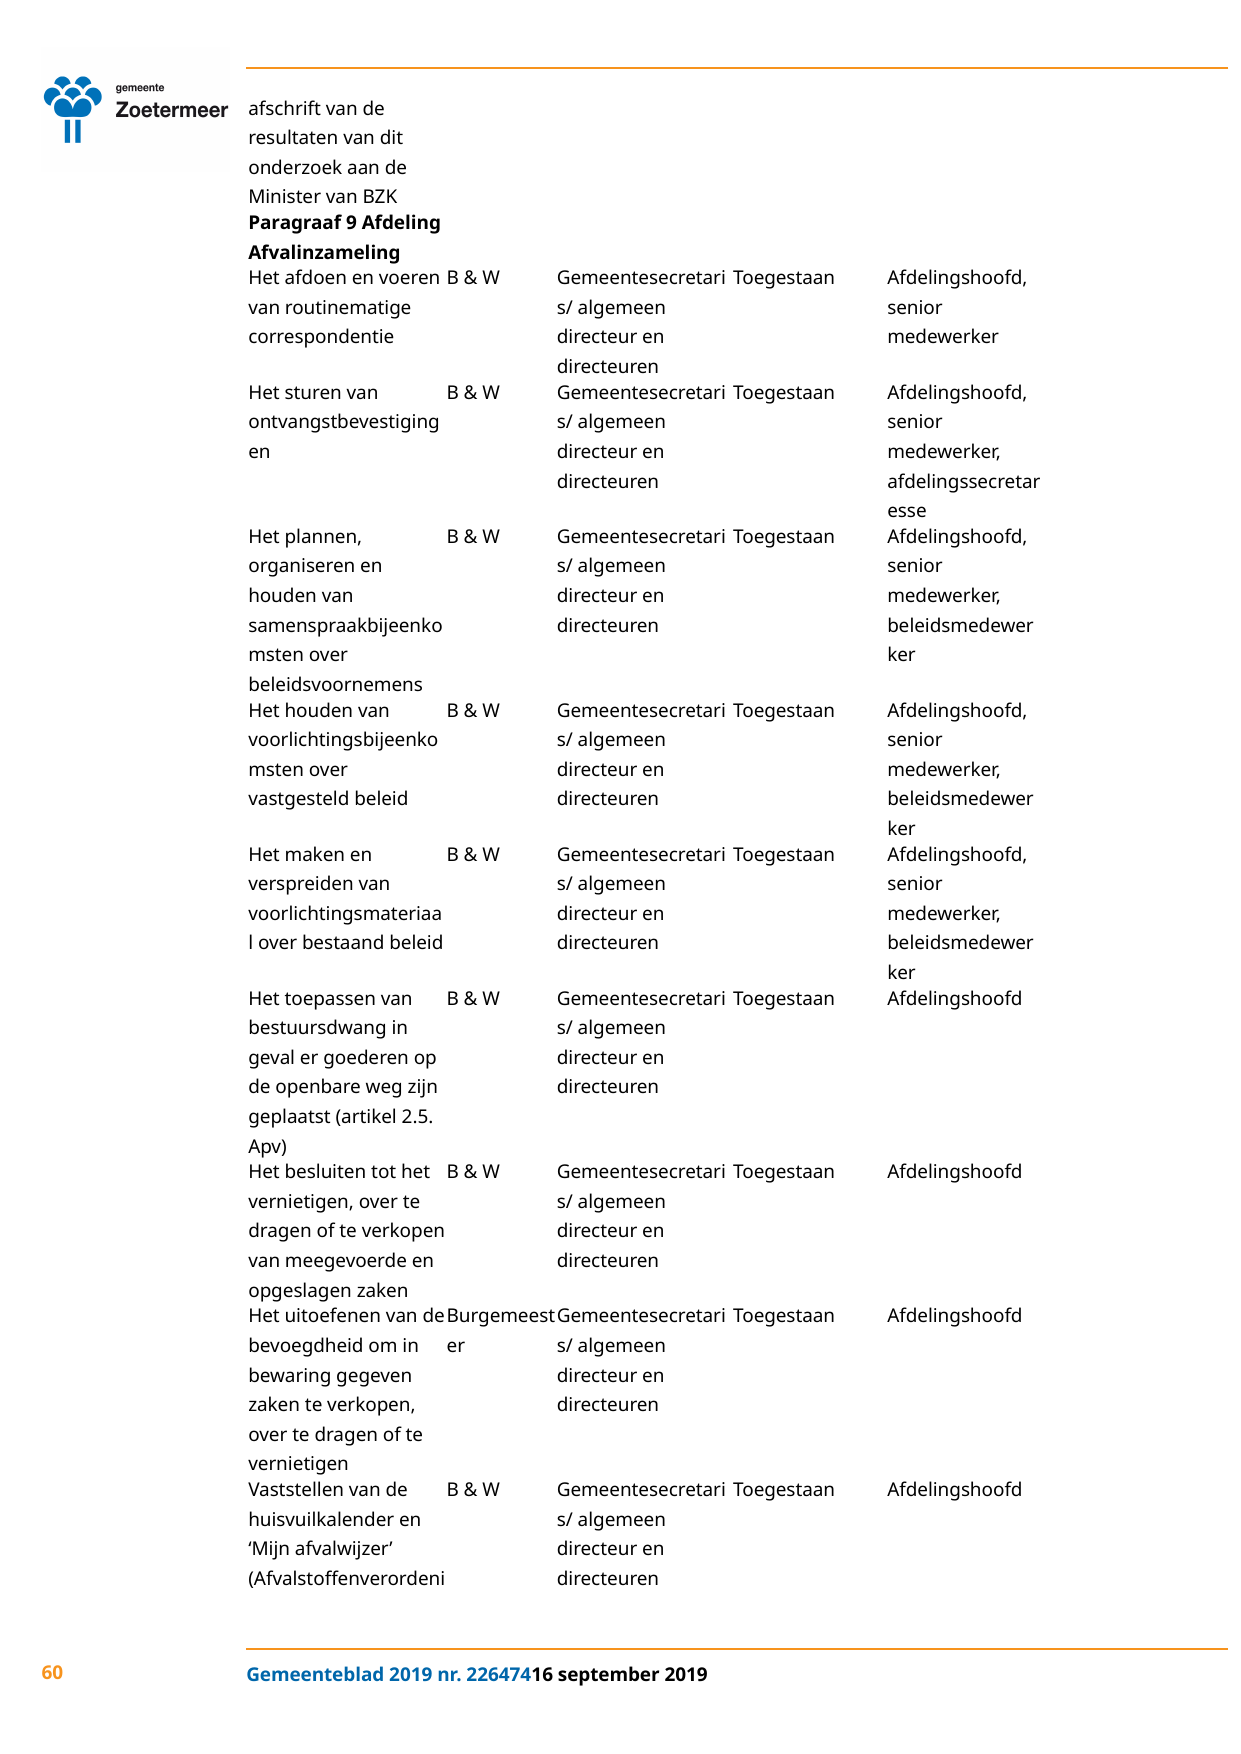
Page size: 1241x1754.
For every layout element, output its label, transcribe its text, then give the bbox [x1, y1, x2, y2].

table_cell Burgemeester [446, 1303, 557, 1476]
table_cell B & W [446, 523, 557, 697]
table_cell Het uitoefenen van de bevoegdheid om in bewaring gegeven zaken te verkopen, over te dragen of te vernietigen [248, 1303, 446, 1476]
table_cell Vaststellen van de huisvuilkalender en ‘Mijn afvalwijzer’ (Afvalstoffenverordeni [248, 1476, 446, 1591]
table_cell Afdelingshoofd [887, 1303, 1041, 1476]
table_cell B & W [446, 697, 557, 841]
table_cell Het maken en verspreiden van voorlichtingsmateriaal over bestaand beleid [248, 841, 446, 985]
table_cell Gemeentesecretaris/ algemeen directeur en directeuren [557, 379, 733, 523]
table_cell Gemeentesecretaris/ algemeen directeur en directeuren [557, 1476, 733, 1591]
table_cell [446, 95, 557, 209]
table_cell Toegestaan [733, 265, 887, 379]
table_cell [557, 209, 733, 264]
table_cell Afdelingshoofd, senior medewerker, beleidsmedewerker [887, 841, 1041, 985]
table_cell Gemeentesecretaris/ algemeen directeur en directeuren [557, 841, 733, 985]
table_cell B & W [446, 841, 557, 985]
table_cell Gemeentesecretaris/ algemeen directeur en directeuren [557, 697, 733, 841]
table_cell [446, 209, 557, 264]
table_cell Afdelingshoofd [887, 985, 1041, 1158]
table_cell Paragraaf 9 Afdeling Afvalinzameling [248, 209, 446, 264]
table_cell B & W [446, 379, 557, 523]
table_cell Gemeentesecretaris/ algemeen directeur en directeuren [557, 1159, 733, 1303]
table_cell B & W [446, 985, 557, 1158]
table_cell Toegestaan [733, 379, 887, 523]
table_cell Afdelingshoofd, senior medewerker, beleidsmedewerker [887, 697, 1041, 841]
table_cell [557, 95, 733, 209]
table_cell Afdelingshoofd [887, 1159, 1041, 1303]
table_cell Het toepassen van bestuursdwang in geval er goederen op de openbare weg zijn geplaatst (artikel 2.5. Apv) [248, 985, 446, 1158]
table_cell afschrift van de resultaten van dit onderzoek aan de Minister van BZK [248, 95, 446, 209]
table_cell Toegestaan [733, 697, 887, 841]
table_cell Afdelingshoofd, senior medewerker, beleidsmedewerker [887, 523, 1041, 697]
table_cell B & W [446, 265, 557, 379]
table_cell [733, 95, 887, 209]
table_cell Toegestaan [733, 1159, 887, 1303]
table_cell Het besluiten tot het vernietigen, over te dragen of te verkopen van meegevoerde en opgeslagen zaken [248, 1159, 446, 1303]
table_cell Toegestaan [733, 985, 887, 1158]
table_cell Het houden van voorlichtingsbijeenkomsten over vastgesteld beleid [248, 697, 446, 841]
table_cell B & W [446, 1159, 557, 1303]
table_cell Het afdoen en voeren van routinematige correspondentie [248, 265, 446, 379]
table_cell Afdelingshoofd, senior medewerker, afdelingssecretaresse [887, 379, 1041, 523]
table_cell [887, 209, 1041, 264]
picture [41, 47, 231, 172]
table_cell Toegestaan [733, 1476, 887, 1591]
table_cell Het sturen van ontvangstbevestigingen [248, 379, 446, 523]
table_cell Afdelingshoofd, senior medewerker [887, 265, 1041, 379]
table_cell [887, 95, 1041, 209]
table_cell Gemeentesecretaris/ algemeen directeur en directeuren [557, 265, 733, 379]
table_cell [733, 209, 887, 264]
table_cell B & W [446, 1476, 557, 1591]
table_cell Afdelingshoofd [887, 1476, 1041, 1591]
table_cell Gemeentesecretaris/ algemeen directeur en directeuren [557, 523, 733, 697]
table_cell Gemeentesecretaris/ algemeen directeur en directeuren [557, 985, 733, 1158]
table_cell Het plannen, organiseren en houden van samenspraakbijeenkomsten over beleidsvoornemens [248, 523, 446, 697]
table_cell Toegestaan [733, 841, 887, 985]
table_cell Toegestaan [733, 523, 887, 697]
table_cell Gemeentesecretaris/ algemeen directeur en directeuren [557, 1303, 733, 1476]
table_cell Toegestaan [733, 1303, 887, 1476]
